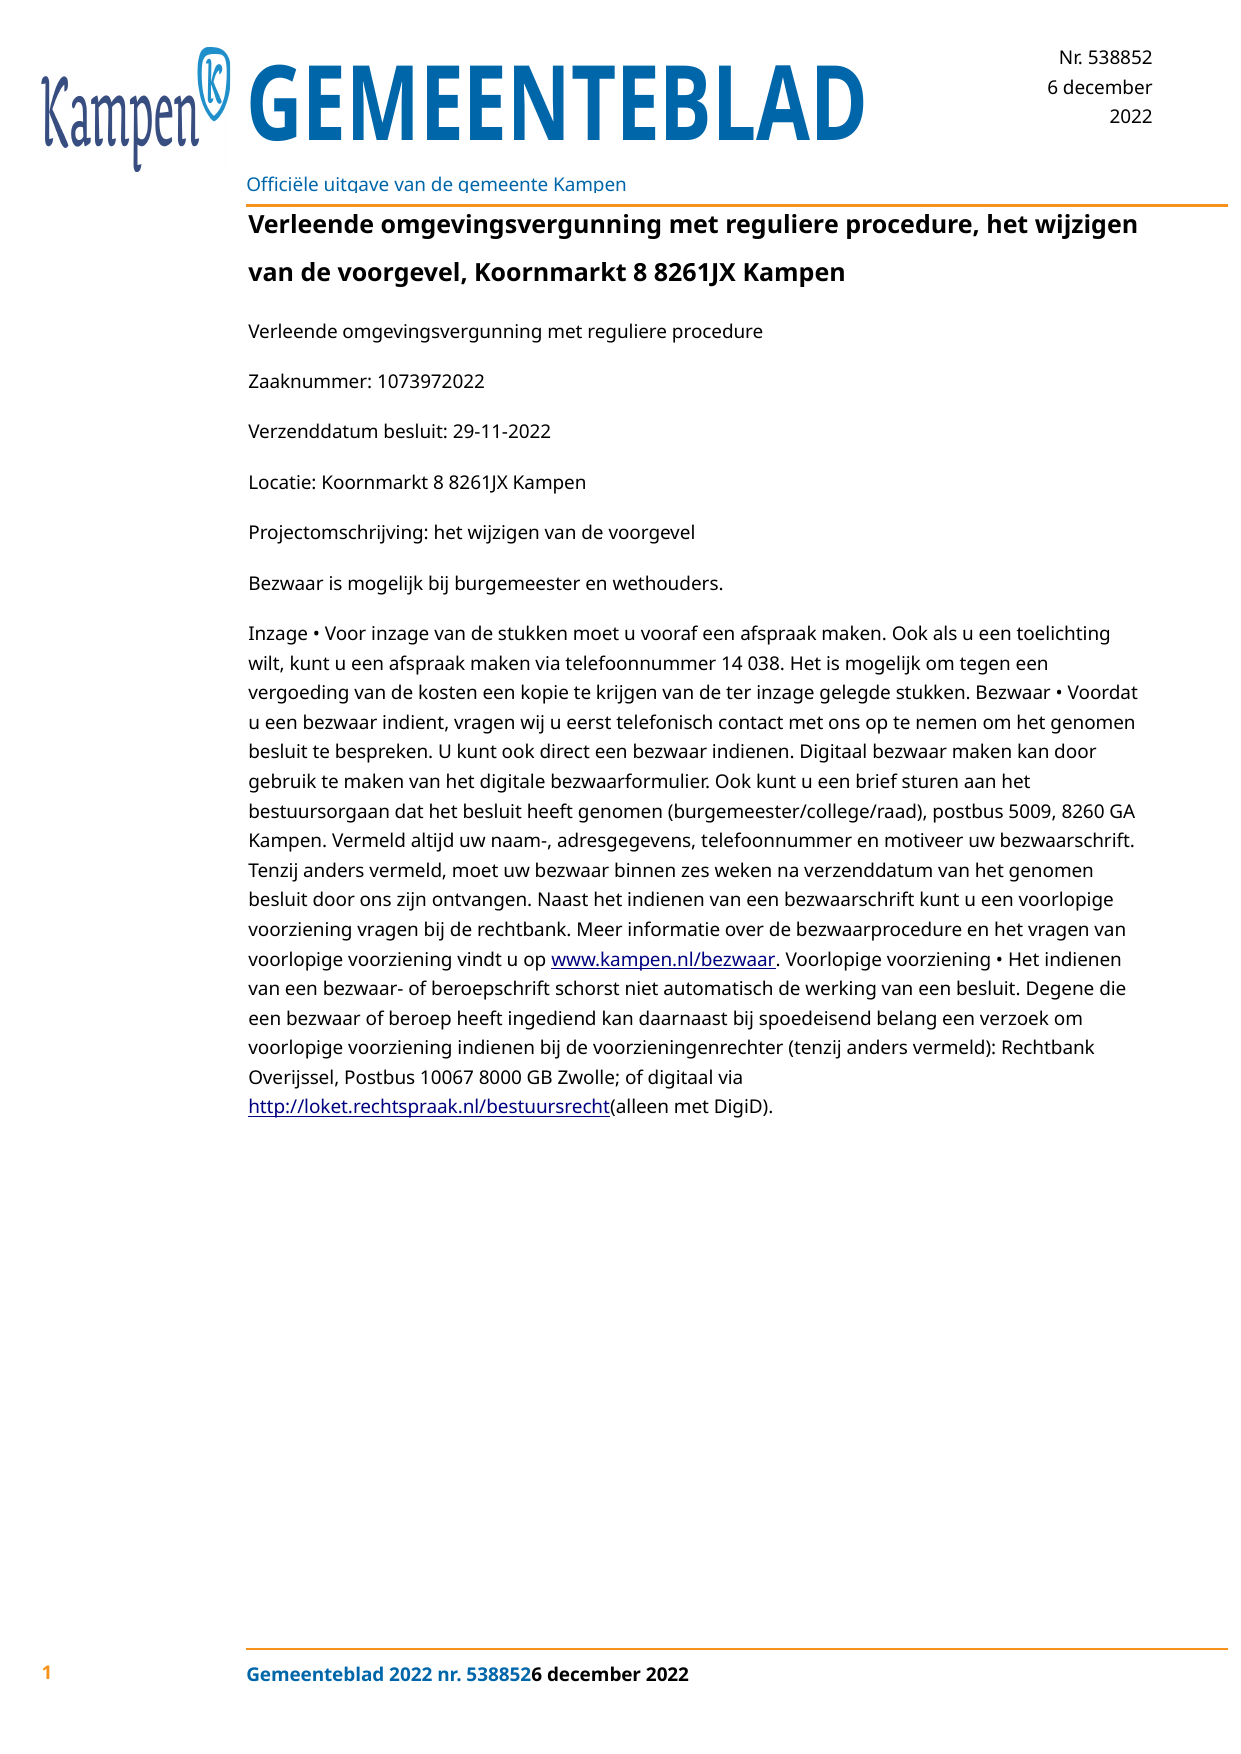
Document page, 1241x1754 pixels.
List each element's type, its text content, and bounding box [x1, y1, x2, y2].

picture [41, 47, 231, 172]
text Verleende omgevingsvergunning met reguliere procedure, het wijzigen van de voorgevel, Koornmarkt 8 8261JX Kampen [248, 207, 1152, 288]
text Verleende omgevingsvergunning met reguliere procedure [248, 318, 1152, 344]
text Projectomschrijving: het wijzigen van de voorgevel [248, 519, 1152, 545]
text Verzenddatum besluit: 29-11-2022 [248, 419, 1152, 444]
text Locatie: Koornmarkt 8 8261JX Kampen [248, 469, 1152, 495]
text Inzage • Voor inzage van de stukken moet u vooraf een afspraak maken. Ook als u een toelichting wilt, kunt u een afspraak maken via telefoonnummer 14 038. Het is mogelijk om tegen een vergoeding van de kosten een kopie te krijgen van de ter inzage gelegde stukken. Bezwaar • Voordat u een bezwaar indient, vragen wij u eerst telefonisch contact met ons op te nemen om het genomen besluit te bespreken. U kunt ook direct een bezwaar indienen. Digitaal bezwaar maken kan door gebruik te maken van het digitale bezwaarformulier. Ook kunt u een brief sturen aan het bestuursorgaan dat het besluit heeft genomen (burgemeester/college/raad), postbus 5009, 8260 GA Kampen. Vermeld altijd uw naam-, adresgegevens, telefoonnummer en motiveer uw bezwaarschrift. Tenzij anders vermeld, moet uw bezwaar binnen zes weken na verzenddatum van het genomen besluit door ons zijn ontvangen. Naast het indienen van een bezwaarschrift kunt u een voorlopige voorziening vragen bij de rechtbank. Meer informatie over de bezwaarprocedure en het vragen van voorlopige voorziening vindt u op www.kampen.nl/bezwaar. Voorlopige voorziening • Het indienen van een bezwaar- of beroepschrift schorst niet automatisch de werking van een besluit. Degene die een bezwaar of beroep heeft ingediend kan daarnaast bij spoedeisend belang een verzoek om voorlopige voorziening indienen bij de voorzieningenrechter (tenzij anders vermeld): Rechtbank Overijssel, Postbus 10067 8000 GB Zwolle; of digitaal via http://loket.rechtspraak.nl/bestuursrecht(alleen met DigiD). [248, 620, 1152, 1119]
text Zaaknummer: 1073972022 [248, 368, 1152, 394]
text Bezwaar is mogelijk bij burgemeester en wethouders. [248, 570, 1152, 596]
